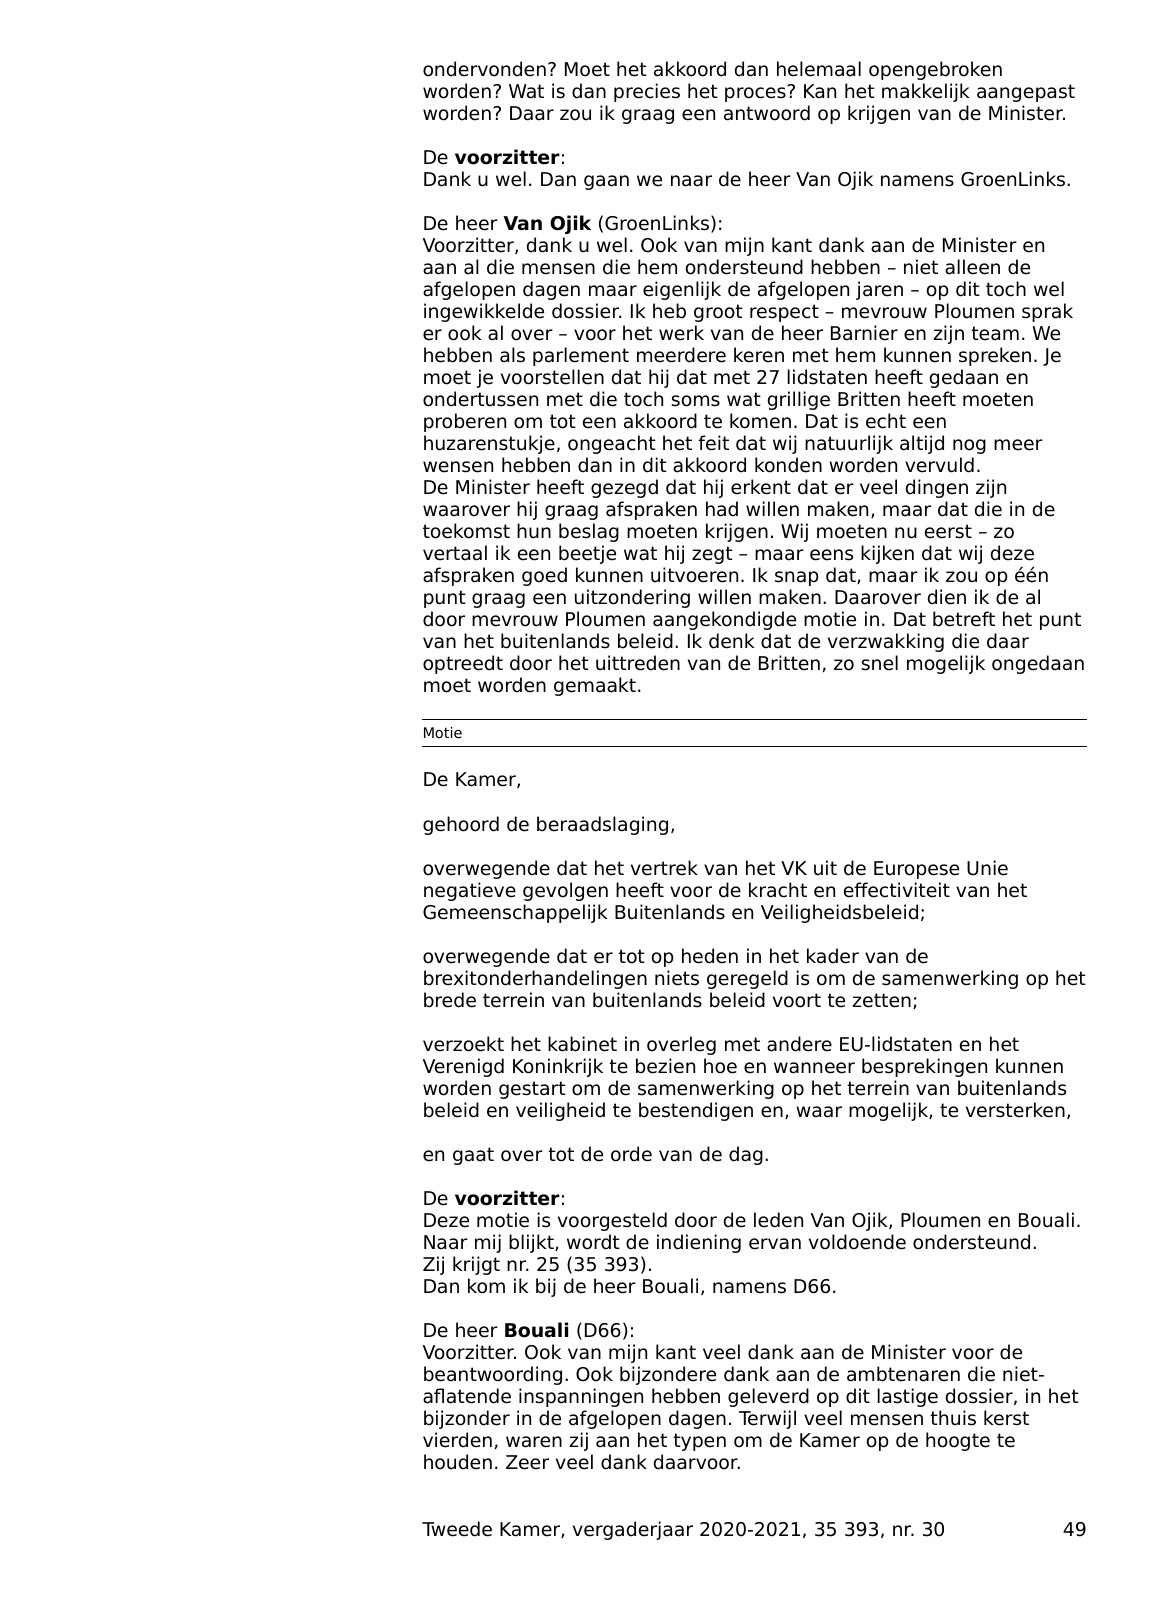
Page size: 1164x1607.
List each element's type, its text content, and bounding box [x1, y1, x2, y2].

text overwegende dat er tot op heden in het kader van de brexitonderhandelingen niets geregeld is om de samenwerking op het brede terrein van buitenlands beleid voort te zetten; [422, 946, 1087, 1012]
text De Minister heeft gezegd dat hij erkent dat er veel dingen zijn waarover hij graag afspraken had willen maken, maar dat die in de toekomst hun beslag moeten krijgen. Wij moeten nu eerst – zo vertaal ik een beetje wat hij zegt – maar eens kijken dat wij deze afspraken goed kunnen uitvoeren. Ik snap dat, maar ik zou op één punt graag een uitzondering willen maken. Daarover dien ik de al door mevrouw Ploumen aangekondigde motie in. Dat betreft het punt van het buitenlands beleid. Ik denk dat de verzwakking die daar optreedt door het uittreden van de Britten, zo snel mogelijk ongedaan moet worden gemaakt. [422, 477, 1087, 697]
text Voorzitter. Ook van mijn kant veel dank aan de Minister voor de beantwoording. Ook bijzondere dank aan de ambtenaren die niet-aflatende inspanningen hebben geleverd op dit lastige dossier, in het bijzonder in de afgelopen dagen. Terwijl veel mensen thuis kerst vierden, waren zij aan het typen om de Kamer op de hoogte te houden. Zeer veel dank daarvoor. [422, 1342, 1087, 1474]
text Zij krijgt nr. 25 (35 393). [422, 1254, 1087, 1276]
text Voorzitter, dank u wel. Ook van mijn kant dank aan de Minister en aan al die mensen die hem ondersteund hebben – niet alleen de afgelopen dagen maar eigenlijk de afgelopen jaren – op dit toch wel ingewikkelde dossier. Ik heb groot respect – mevrouw Ploumen sprak er ook al over – voor het werk van de heer Barnier en zijn team. We hebben als parlement meerdere keren met hem kunnen spreken. Je moet je voorstellen dat hij dat met 27 lidstaten heeft gedaan en ondertussen met die toch soms wat grillige Britten heeft moeten proberen om tot een akkoord te komen. Dat is echt een huzarenstukje, ongeacht het feit dat wij natuurlijk altijd nog meer wensen hebben dan in dit akkoord konden worden vervuld. [422, 235, 1087, 477]
text verzoekt het kabinet in overleg met andere EU-lidstaten en het Verenigd Koninkrijk te bezien hoe en wanneer besprekingen kunnen worden gestart om de samenwerking op het terrein van buitenlands beleid en veiligheid te bestendigen en, waar mogelijk, te versterken, [422, 1034, 1087, 1122]
text De heer Van Ojik (GroenLinks): [422, 213, 1087, 235]
text De heer Bouali (D66): [422, 1320, 1087, 1342]
text Dank u wel. Dan gaan we naar de heer Van Ojik namens GroenLinks. [422, 169, 1087, 191]
table_header Motie [422, 720, 1087, 746]
text overwegende dat het vertrek van het VK uit de Europese Unie negatieve gevolgen heeft voor de kracht en effectiviteit van het Gemeenschappelijk Buitenlands en Veiligheidsbeleid; [422, 858, 1087, 924]
text De voorzitter: [422, 1188, 1087, 1210]
text De Kamer, [422, 769, 1087, 791]
text ondervonden? Moet het akkoord dan helemaal opengebroken worden? Wat is dan precies het proces? Kan het makkelijk aangepast worden? Daar zou ik graag een antwoord op krijgen van de Minister. [422, 59, 1087, 125]
text De voorzitter: [422, 147, 1087, 169]
text Deze motie is voorgesteld door de leden Van Ojik, Ploumen en Bouali. Naar mij blijkt, wordt de indiening ervan voldoende ondersteund. [422, 1210, 1087, 1254]
text en gaat over tot de orde van de dag. [422, 1144, 1087, 1166]
text gehoord de beraadslaging, [422, 813, 1087, 836]
text Dan kom ik bij de heer Bouali, namens D66. [422, 1276, 1087, 1298]
